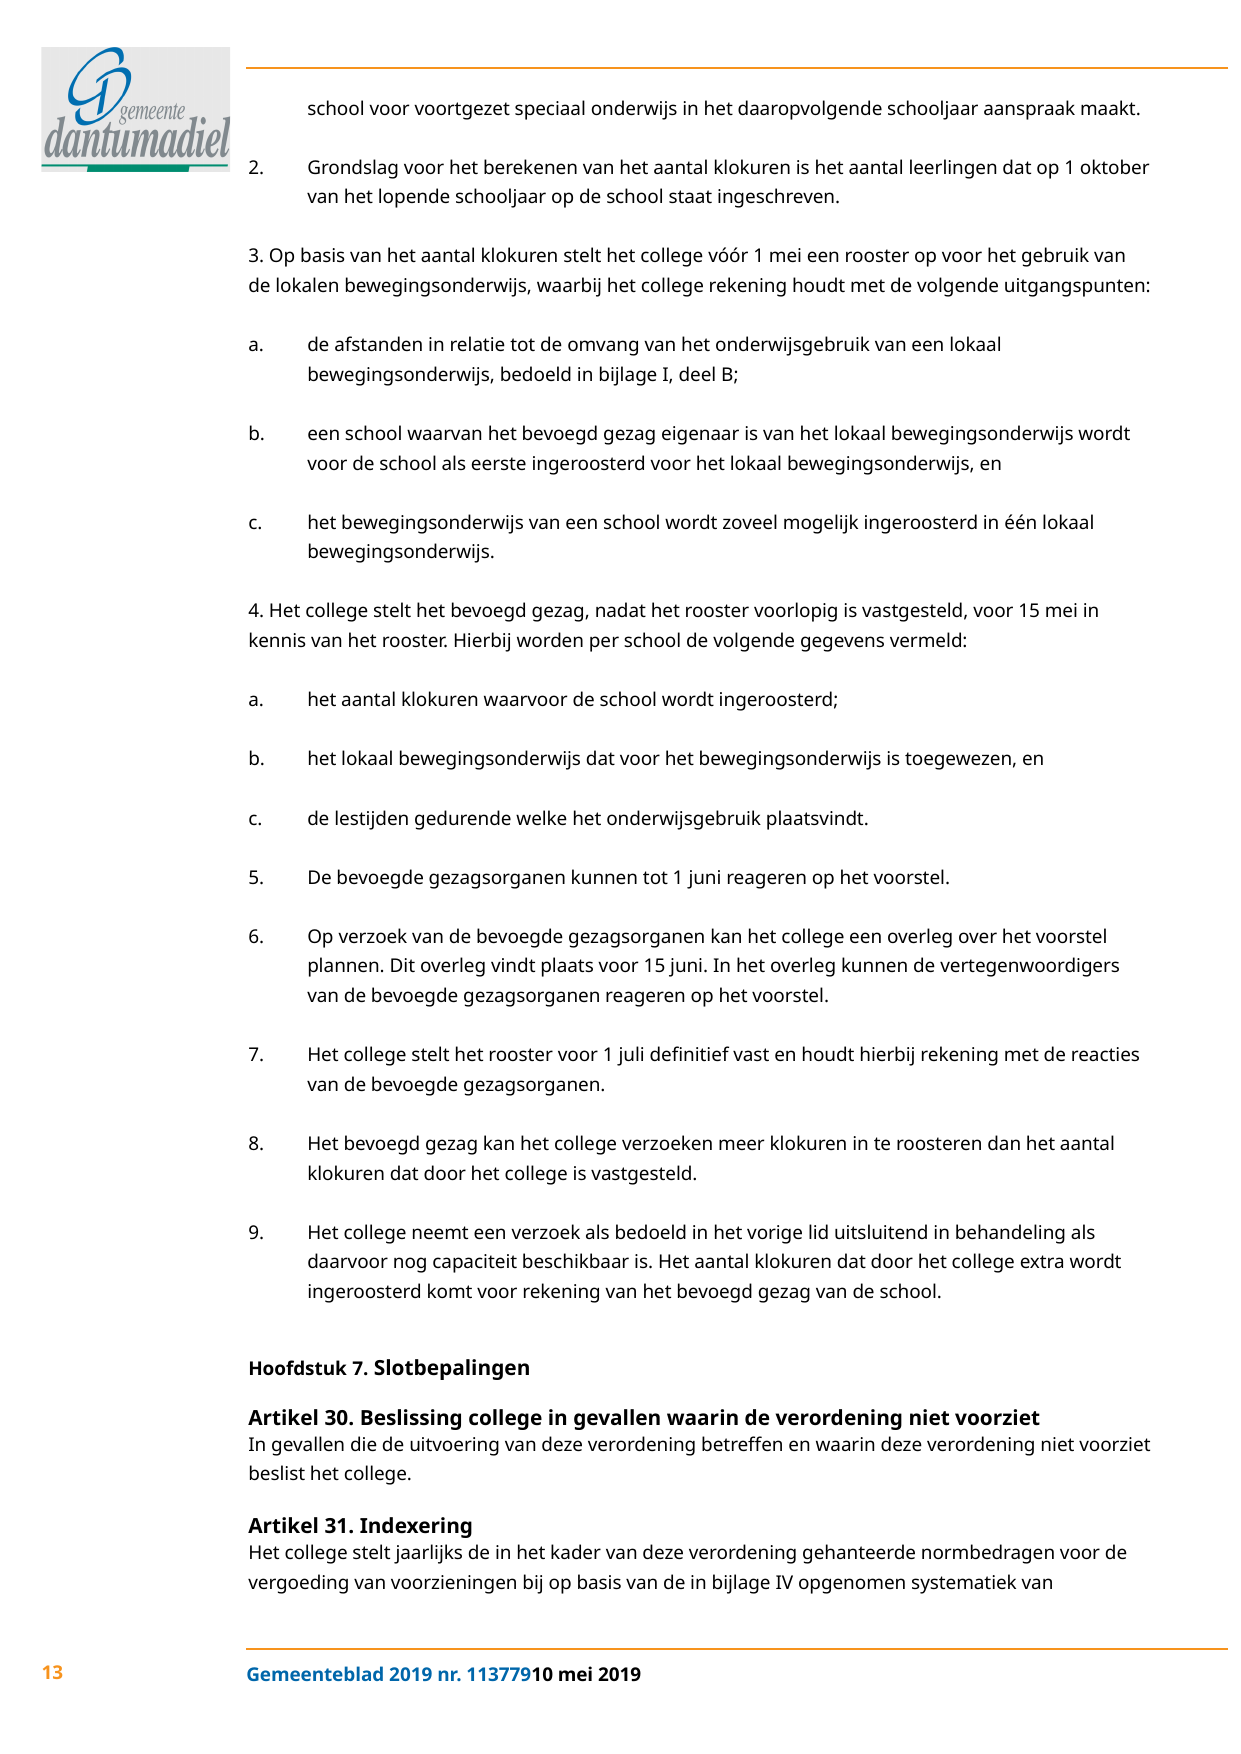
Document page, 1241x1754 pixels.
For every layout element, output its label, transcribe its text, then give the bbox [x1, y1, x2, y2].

list het lokaal bewegingsonderwijs dat voor het bewegingsonderwijs is toegewezen, en [248, 746, 1152, 771]
list Op verzoek van de bevoegde gezagsorganen kan het college een overleg over het voorstel plannen. Dit overleg vindt plaats voor 15 juni. In het overleg kunnen de vertegenwoordigers van de bevoegde gezagsorganen reageren op het voorstel. [248, 923, 1152, 1008]
list een school waarvan het bevoegd gezag eigenaar is van het lokaal bewegingsonderwijs wordt voor de school als eerste ingeroosterd voor het lokaal bewegingsonderwijs, en [248, 420, 1152, 476]
text 3. Op basis van het aantal klokuren stelt het college vóór 1 mei een rooster op voor het gebruik van de lokalen bewegingsonderwijs, waarbij het college rekening houdt met de volgende uitgangspunten: [248, 243, 1152, 298]
text 4. Het college stelt het bevoegd gezag, nadat het rooster voorlopig is vastgesteld, voor 15 mei in kennis van het rooster. Hierbij worden per school de volgende gegevens vermeld: [248, 598, 1152, 653]
list Grondslag voor het berekenen van het aantal klokuren is het aantal leerlingen dat op 1 oktober van het lopende schooljaar op de school staat ingeschreven. [248, 154, 1152, 209]
text Hoofdstuk 7. Slotbepalingen [248, 1353, 1152, 1382]
list de lestijden gedurende welke het onderwijsgebruik plaatsvindt. [248, 805, 1152, 831]
list Het college neemt een verzoek als bedoeld in het vorige lid uitsluitend in behandeling als daarvoor nog capaciteit beschikbaar is. Het aantal klokuren dat door het college extra wordt ingeroosterd komt voor rekening van het bevoegd gezag van de school. [248, 1219, 1152, 1304]
list Het college stelt het rooster voor 1 juli definitief vast en houdt hierbij rekening met de reacties van de bevoegde gezagsorganen. [248, 1041, 1152, 1097]
list Het bevoegd gezag kan het college verzoeken meer klokuren in te roosteren dan het aantal klokuren dat door het college is vastgesteld. [248, 1130, 1152, 1186]
picture [41, 47, 231, 172]
list het aantal klokuren waarvoor de school wordt ingeroosterd; [248, 686, 1152, 712]
text Het college stelt jaarlijks de in het kader van deze verordening gehanteerde normbedragen voor de vergoeding van voorzieningen bij op basis van de in bijlage IV opgenomen systematiek van [248, 1539, 1152, 1595]
text Artikel 30. Beslissing college in gevallen waarin de verordening niet voorziet [248, 1403, 1152, 1431]
text Artikel 31. Indexering [248, 1511, 1152, 1539]
list het bewegingsonderwijs van een school wordt zoveel mogelijk ingeroosterd in één lokaal bewegingsonderwijs. [248, 509, 1152, 564]
list De bevoegde gezagsorganen kunnen tot 1 juni reageren op het voorstel. [248, 864, 1152, 890]
list de afstanden in relatie tot de omvang van het onderwijsgebruik van een lokaal bewegingsonderwijs, bedoeld in bijlage I, deel B; [248, 331, 1152, 387]
text In gevallen die de uitvoering van deze verordening betreffen en waarin deze verordening niet voorziet beslist het college. [248, 1431, 1152, 1486]
list school voor voortgezet speciaal onderwijs in het daaropvolgende schooljaar aanspraak maakt. [248, 95, 1152, 121]
